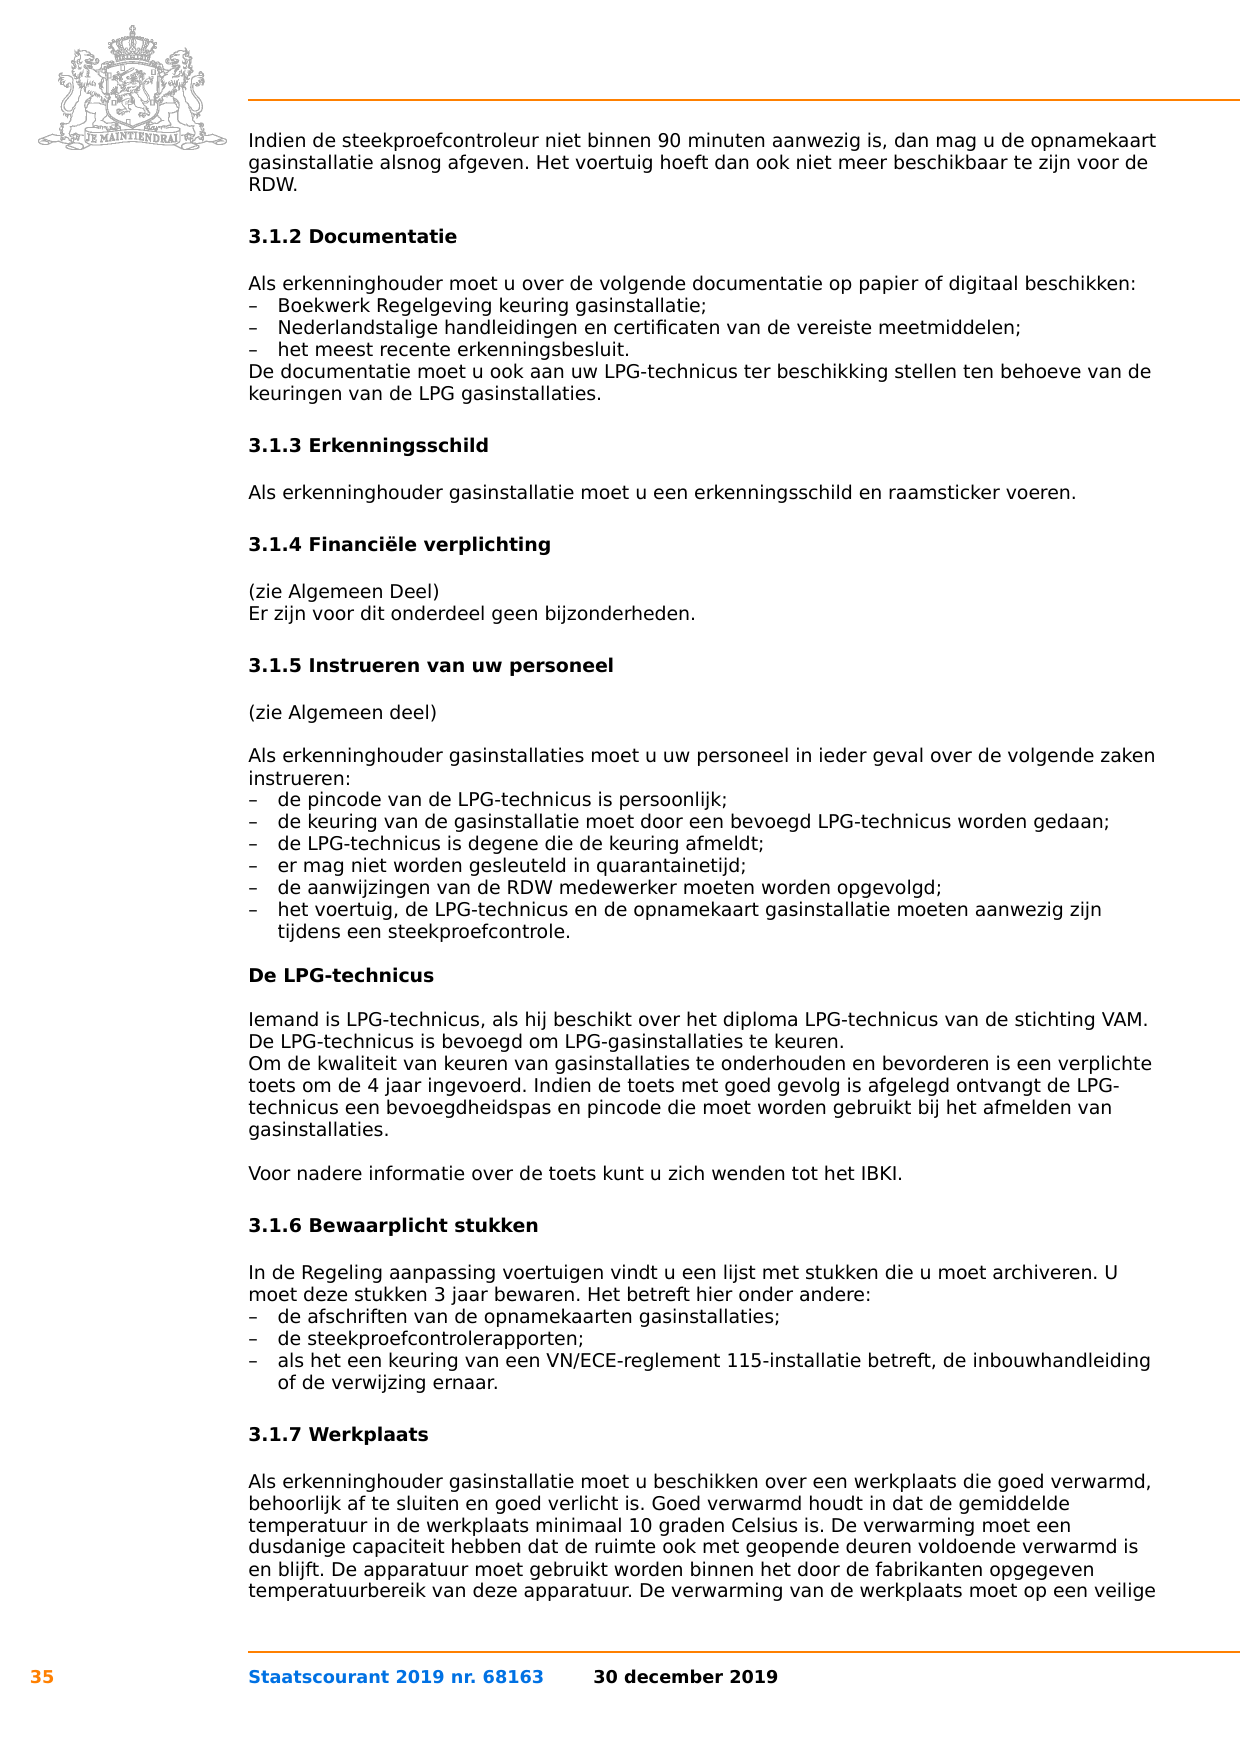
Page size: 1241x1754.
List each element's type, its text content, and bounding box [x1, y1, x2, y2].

text – het voertuig, de LPG-technicus en de opnamekaart gasinstallatie moeten aanwezig zijn tijdens een steekproefcontrole. [248, 899, 1163, 943]
text Als erkenninghouder gasinstallaties moet u uw personeel in ieder geval over de volgende zaken instrueren: [248, 745, 1163, 789]
text Voor nadere informatie over de toets kunt u zich wenden tot het IBKI. [248, 1163, 1163, 1185]
text Indien de steekproefcontroleur niet binnen 90 minuten aanwezig is, dan mag u de opnamekaart gasinstallatie alsnog afgeven. Het voertuig hoeft dan ook niet meer beschikbaar te zijn voor de RDW. [248, 130, 1163, 196]
text – het meest recente erkenningsbesluit. [248, 339, 1163, 361]
text Als erkenninghouder moet u over de volgende documentatie op papier of digitaal beschikken: [248, 273, 1163, 295]
text – de LPG-technicus is degene die de keuring afmeldt; [248, 833, 1163, 855]
subtitle De LPG-technicus [248, 965, 1163, 987]
text In de Regeling aanpassing voertuigen vindt u een lijst met stukken die u moet archiveren. U moet deze stukken 3 jaar bewaren. Het betreft hier onder andere: [248, 1262, 1163, 1306]
text – de pincode van de LPG-technicus is persoonlijk; [248, 789, 1163, 811]
text Om de kwaliteit van keuren van gasinstallaties te onderhouden en bevorderen is een verplichte toets om de 4 jaar ingevoerd. Indien de toets met goed gevolg is afgelegd ontvangt de LPG-technicus een bevoegdheidspas en pincode die moet worden gebruikt bij het afmelden van gasinstallaties. [248, 1053, 1163, 1141]
text – de afschriften van de opnamekaarten gasinstallaties; [248, 1306, 1163, 1328]
text – als het een keuring van een VN/ECE-reglement 115-installatie betreft, de inbouwhandleiding of de verwijzing ernaar. [248, 1349, 1163, 1393]
subtitle 3.1.2 Documentatie [248, 226, 1163, 248]
subtitle 3.1.5 Instrueren van uw personeel [248, 654, 1163, 677]
text (zie Algemeen Deel) [248, 581, 1163, 603]
text Iemand is LPG-technicus, als hij beschikt over het diploma LPG-technicus van de stichting VAM. De LPG-technicus is bevoegd om LPG-gasinstallaties te keuren. [248, 1009, 1163, 1053]
text – de keuring van de gasinstallatie moet door een bevoegd LPG-technicus worden gedaan; [248, 811, 1163, 833]
subtitle 3.1.3 Erkenningsschild [248, 435, 1163, 457]
picture [38, 25, 227, 150]
subtitle 3.1.4 Financiële verplichting [248, 534, 1163, 556]
text – de steekproefcontrolerapporten; [248, 1328, 1163, 1349]
text – de aanwijzingen van de RDW medewerker moeten worden opgevolgd; [248, 877, 1163, 899]
text (zie Algemeen deel) [248, 702, 1163, 723]
text – Boekwerk Regelgeving keuring gasinstallatie; [248, 295, 1163, 317]
subtitle 3.1.7 Werkplaats [248, 1423, 1163, 1446]
text – Nederlandstalige handleidingen en certificaten van de vereiste meetmiddelen; [248, 317, 1163, 339]
text – er mag niet worden gesleuteld in quarantainetijd; [248, 855, 1163, 877]
text Er zijn voor dit onderdeel geen bijzonderheden. [248, 603, 1163, 624]
text De documentatie moet u ook aan uw LPG-technicus ter beschikking stellen ten behoeve van de keuringen van de LPG gasinstallaties. [248, 361, 1163, 405]
text Als erkenninghouder gasinstallatie moet u een erkenningsschild en raamsticker voeren. [248, 482, 1163, 504]
text Als erkenninghouder gasinstallatie moet u beschikken over een werkplaats die goed verwarmd, behoorlijk af te sluiten en goed verlicht is. Goed verwarmd houdt in dat de gemiddelde temperatuur in de werkplaats minimaal 10 graden Celsius is. De verwarming moet een dusdanige capaciteit hebben dat de ruimte ook met geopende deuren voldoende verwarmd is en blijft. De apparatuur moet gebruikt worden binnen het door de fabrikanten opgegeven temperatuurbereik van deze apparatuur. De verwarming van de werkplaats moet op een veilige [248, 1471, 1163, 1602]
subtitle 3.1.6 Bewaarplicht stukken [248, 1215, 1163, 1237]
